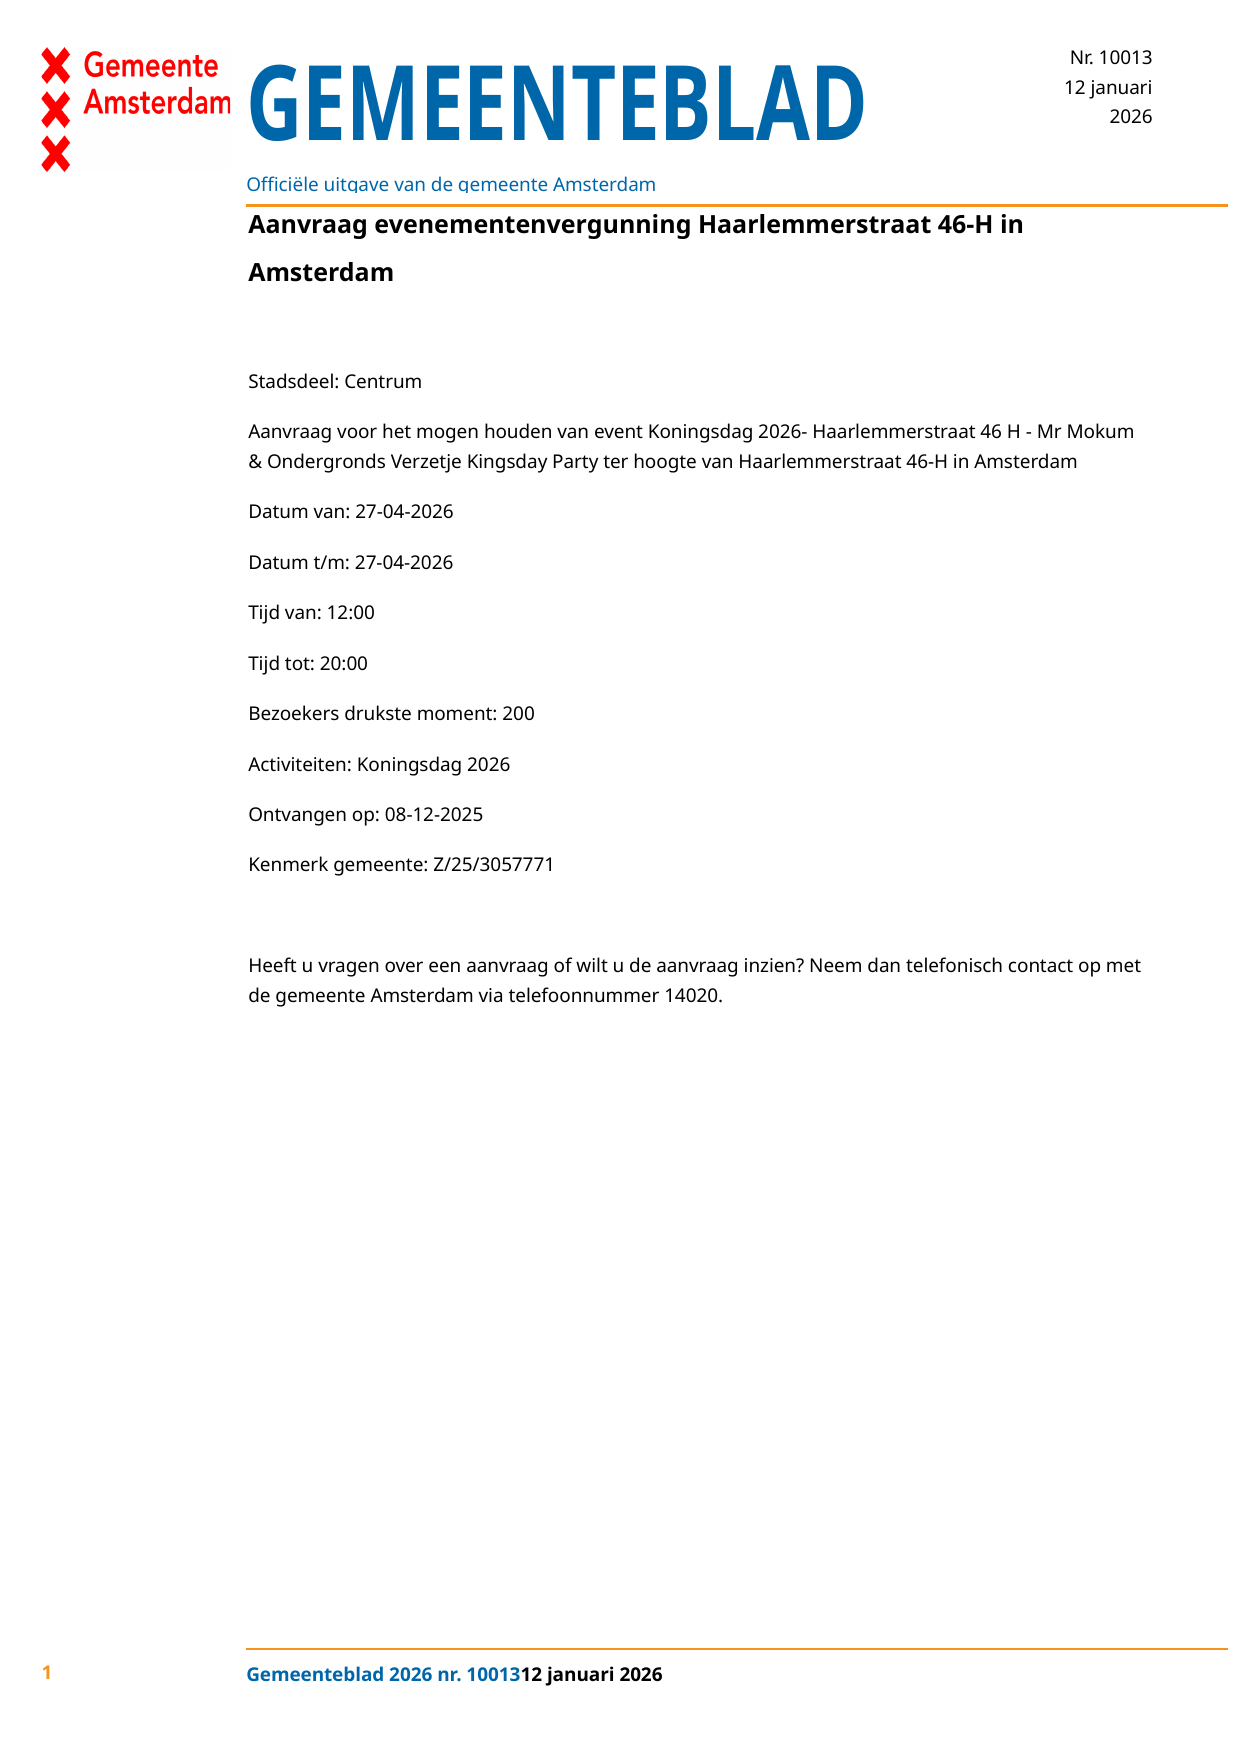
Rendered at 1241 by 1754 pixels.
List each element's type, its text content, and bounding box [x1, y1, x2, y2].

text Aanvraag voor het mogen houden van event Koningsdag 2026- Haarlemmerstraat 46 H - Mr Mokum & Ondergronds Verzetje Kingsday Party ter hoogte van Haarlemmerstraat 46-H in Amsterdam [248, 419, 1152, 474]
text Kenmerk gemeente: Z/25/3057771 [248, 852, 1152, 877]
text Bezoekers drukste moment: 200 [248, 700, 1152, 726]
text Stadsdeel: Centrum [248, 368, 1152, 394]
text Ontvangen op: 08-12-2025 [248, 801, 1152, 827]
text Aanvraag evenementenvergunning Haarlemmerstraat 46-H in Amsterdam [248, 207, 1152, 288]
text Datum van: 27-04-2026 [248, 499, 1152, 524]
text Datum t/m: 27-04-2026 [248, 549, 1152, 575]
picture [41, 47, 231, 172]
text Heeft u vragen over een aanvraag of wilt u de aanvraag inzien? Neem dan telefonisch contact op met de gemeente Amsterdam via telefoonnummer 14020. [248, 952, 1152, 1008]
text Tijd van: 12:00 [248, 599, 1152, 625]
text Activiteiten: Koningsdag 2026 [248, 751, 1152, 777]
text Tijd tot: 20:00 [248, 650, 1152, 676]
